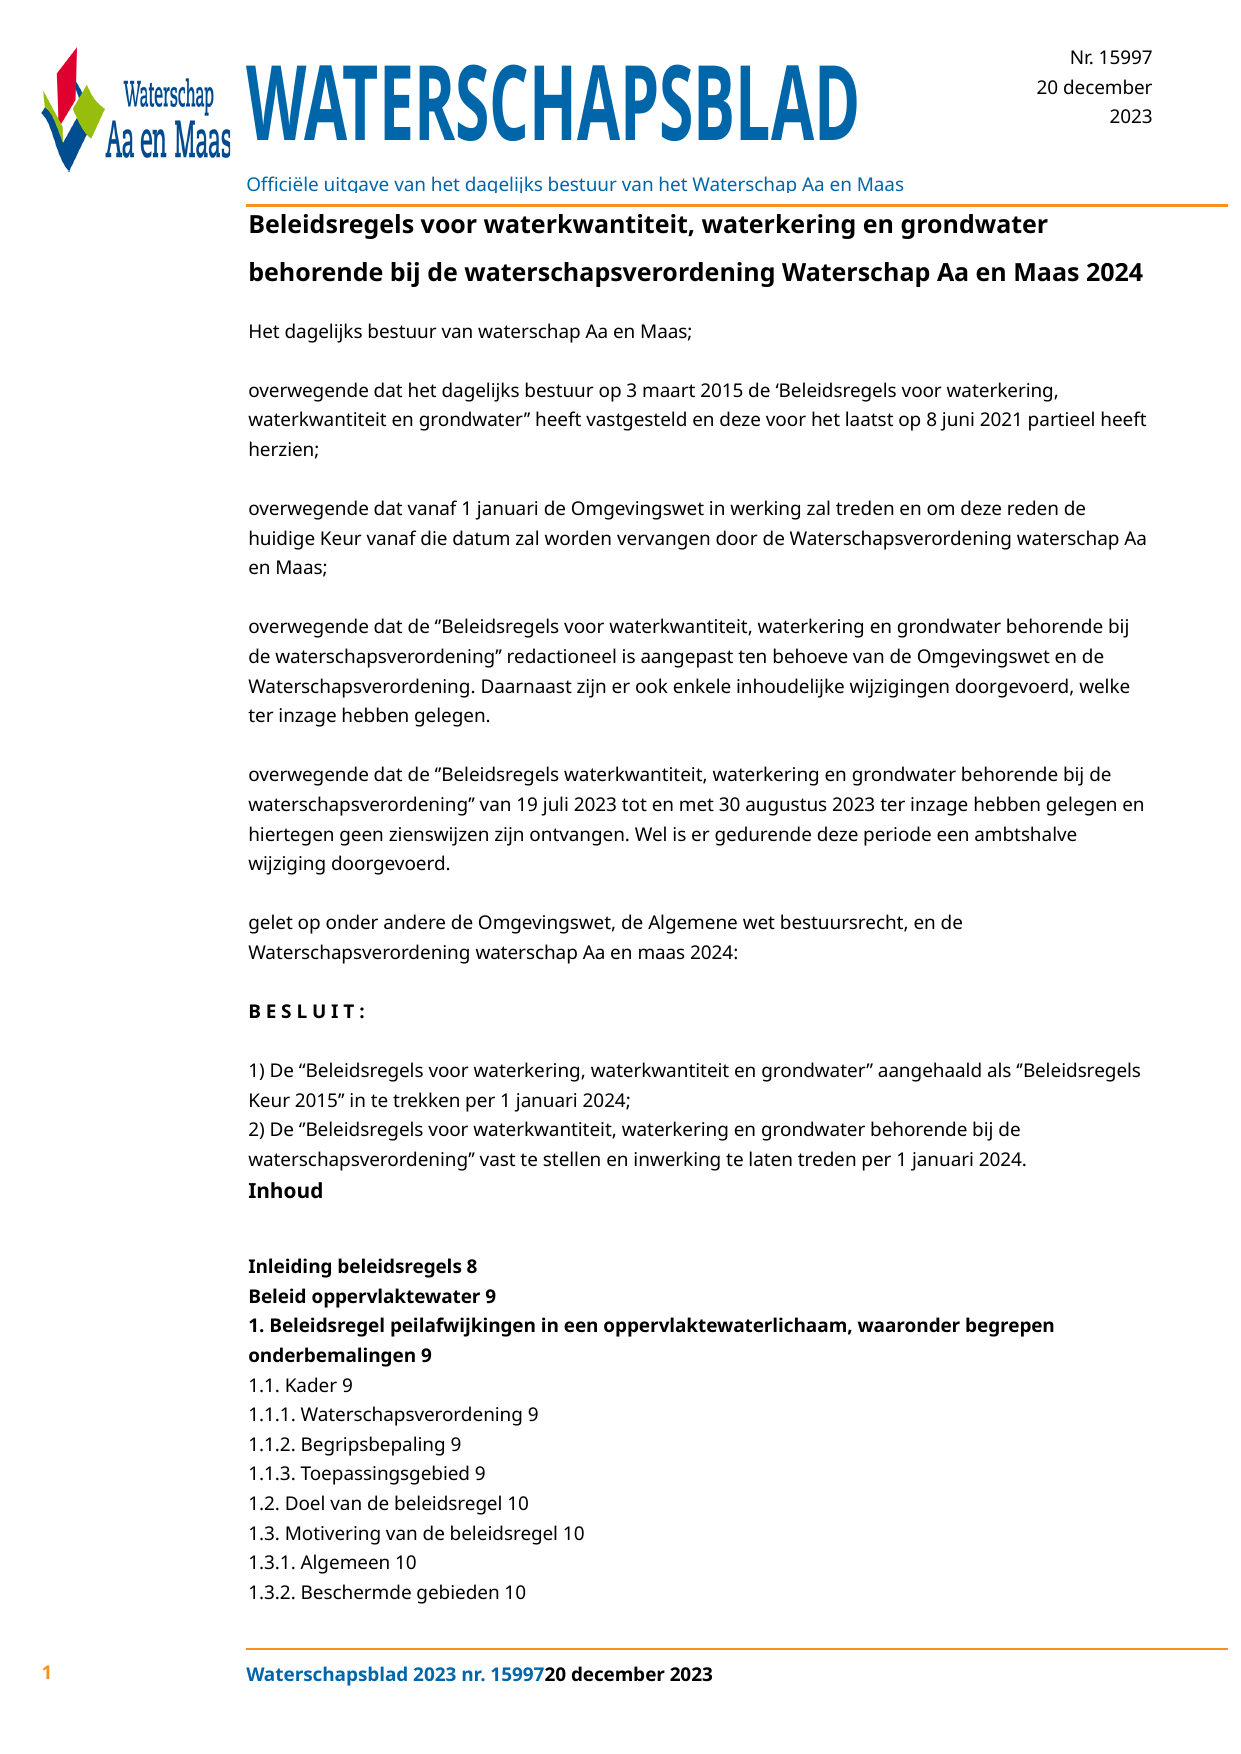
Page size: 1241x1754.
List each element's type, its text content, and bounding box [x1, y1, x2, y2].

text Het dagelijks bestuur van waterschap Aa en Maas; [248, 318, 1152, 344]
text gelet op onder andere de Omgevingswet, de Algemene wet bestuursrecht, en de Waterschapsverordening waterschap Aa en maas 2024: [248, 909, 1152, 965]
text 1.1.1. Waterschapsverordening 9 [248, 1401, 1152, 1427]
picture [41, 47, 231, 172]
text 1.3. Motivering van de beleidsregel 10 [248, 1520, 1152, 1546]
text 1. Beleidsregel peilafwijkingen in een oppervlaktewaterlichaam, waaronder begrepen onderbemalingen 9 [248, 1313, 1152, 1368]
text overwegende dat de ‘’Beleidsregels voor waterkwantiteit, waterkering en grondwater behorende bij de waterschapsverordening’’ redactioneel is aangepast ten behoeve van de Omgevingswet en de Waterschapsverordening. Daarnaast zijn er ook enkele inhoudelijke wijzigingen doorgevoerd, welke ter inzage hebben gelegen. [248, 614, 1152, 728]
text B E S L U I T : [248, 998, 1152, 1024]
text 1.3.1. Algemeen 10 [248, 1549, 1152, 1575]
text 1.3.2. Beschermde gebieden 10 [248, 1579, 1152, 1605]
text 1) De “Beleidsregels voor waterkering, waterkwantiteit en grondwater” aangehaald als ‘’Beleidsregels Keur 2015’’ in te trekken per 1 januari 2024; [248, 1057, 1152, 1113]
text Beleidsregels voor waterkwantiteit, waterkering en grondwater behorende bij de waterschapsverordening Waterschap Aa en Maas 2024 [248, 207, 1152, 288]
text 1.1.2. Begripsbepaling 9 [248, 1431, 1152, 1457]
text 1.2. Doel van de beleidsregel 10 [248, 1490, 1152, 1516]
text 1.1.3. Toepassingsgebied 9 [248, 1461, 1152, 1486]
text overwegende dat vanaf 1 januari de Omgevingswet in werking zal treden en om deze reden de huidige Keur vanaf die datum zal worden vervangen door de Waterschapsverordening waterschap Aa en Maas; [248, 495, 1152, 580]
text 1.1. Kader 9 [248, 1372, 1152, 1398]
text overwegende dat het dagelijks bestuur op 3 maart 2015 de ‘Beleidsregels voor waterkering, waterkwantiteit en grondwater’’ heeft vastgesteld en deze voor het laatst op 8 juni 2021 partieel heeft herzien; [248, 377, 1152, 462]
text overwegende dat de ‘’Beleidsregels waterkwantiteit, waterkering en grondwater behorende bij de waterschapsverordening’’ van 19 juli 2023 tot en met 30 augustus 2023 ter inzage hebben gelegen en hiertegen geen zienswijzen zijn ontvangen. Wel is er gedurende deze periode een ambtshalve wijziging doorgevoerd. [248, 762, 1152, 876]
text Inleiding beleidsregels 8 [248, 1253, 1152, 1279]
text Inhoud [248, 1176, 1152, 1204]
text Beleid oppervlaktewater 9 [248, 1283, 1152, 1309]
text 2) De ‘’Beleidsregels voor waterkwantiteit, waterkering en grondwater behorende bij de waterschapsverordening’’ vast te stellen en inwerking te laten treden per 1 januari 2024. [248, 1117, 1152, 1172]
